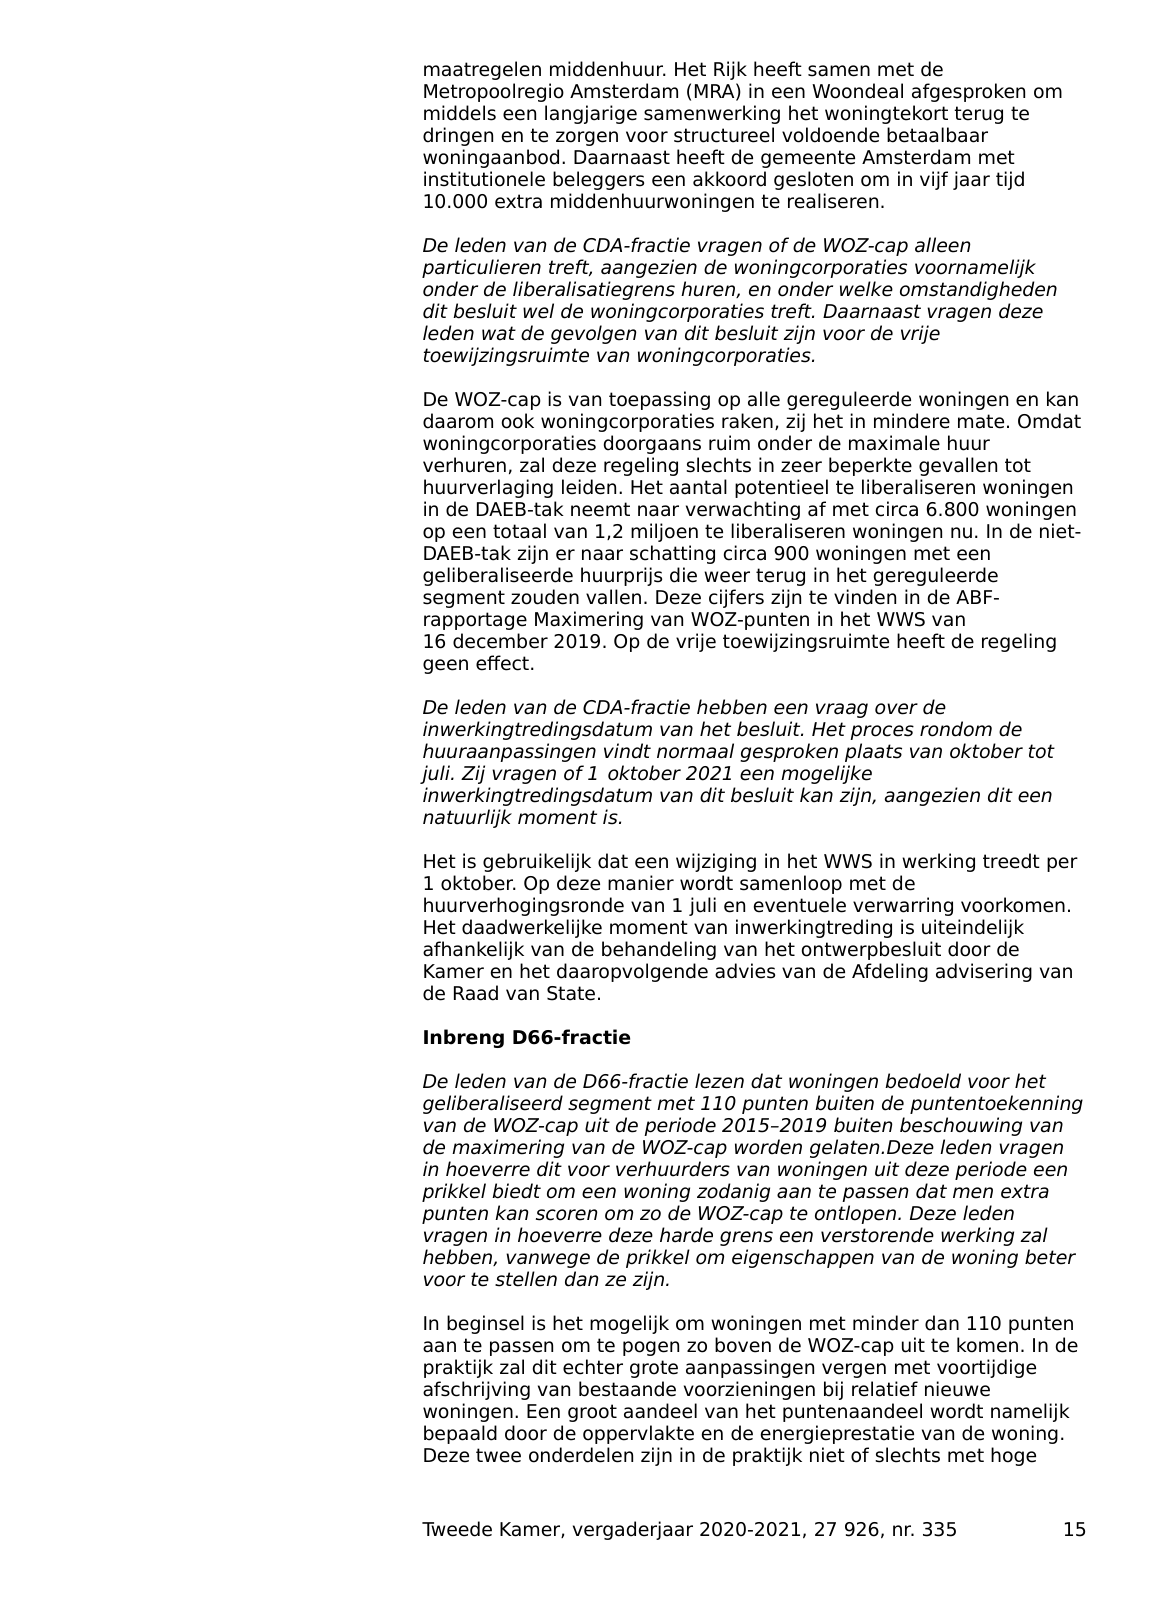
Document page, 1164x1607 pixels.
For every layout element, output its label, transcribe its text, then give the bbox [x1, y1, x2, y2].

text De WOZ-cap is van toepassing op alle gereguleerde woningen en kan daarom ook woningcorporaties raken, zij het in mindere mate. Omdat woningcorporaties doorgaans ruim onder de maximale huur verhuren, zal deze regeling slechts in zeer beperkte gevallen tot huurverlaging leiden. Het aantal potentieel te liberaliseren woningen in de DAEB-tak neemt naar verwachting af met circa 6.800 woningen op een totaal van 1,2 miljoen te liberaliseren woningen nu. In de niet-DAEB-tak zijn er naar schatting circa 900 woningen met een geliberaliseerde huurprijs die weer terug in het gereguleerde segment zouden vallen. Deze cijfers zijn te vinden in de ABF-rapportage Maximering van WOZ-punten in het WWS van 16 december 2019. Op de vrije toewijzingsruimte heeft de regeling geen effect. [422, 389, 1087, 675]
text Het is gebruikelijk dat een wijziging in het WWS in werking treedt per 1 oktober. Op deze manier wordt samenloop met de huurverhogingsronde van 1 juli en eventuele verwarring voorkomen. Het daadwerkelijke moment van inwerkingtreding is uiteindelijk afhankelijk van de behandeling van het ontwerpbesluit door de Kamer en het daaropvolgende advies van de Afdeling advisering van de Raad van State. [422, 851, 1087, 1005]
subtitle Inbreng D66-fractie [422, 1027, 1087, 1049]
text De leden van de D66-fractie lezen dat woningen bedoeld voor het geliberaliseerd segment met 110 punten buiten de puntentoekenning van de WOZ-cap uit de periode 2015–2019 buiten beschouwing van de maximering van de WOZ-cap worden gelaten.Deze leden vragen in hoeverre dit voor verhuurders van woningen uit deze periode een prikkel biedt om een woning zodanig aan te passen dat men extra punten kan scoren om zo de WOZ-cap te ontlopen. Deze leden vragen in hoeverre deze harde grens een verstorende werking zal hebben, vanwege de prikkel om eigenschappen van de woning beter voor te stellen dan ze zijn. [422, 1071, 1087, 1291]
text In beginsel is het mogelijk om woningen met minder dan 110 punten aan te passen om te pogen zo boven de WOZ-cap uit te komen. In de praktijk zal dit echter grote aanpassingen vergen met voortijdige afschrijving van bestaande voorzieningen bij relatief nieuwe woningen. Een groot aandeel van het puntenaandeel wordt namelijk bepaald door de oppervlakte en de energieprestatie van de woning. Deze twee onderdelen zijn in de praktijk niet of slechts met hoge [422, 1313, 1087, 1467]
text maatregelen middenhuur. Het Rijk heeft samen met de Metropoolregio Amsterdam (MRA) in een Woondeal afgesproken om middels een langjarige samenwerking het woningtekort terug te dringen en te zorgen voor structureel voldoende betaalbaar woningaanbod. Daarnaast heeft de gemeente Amsterdam met institutionele beleggers een akkoord gesloten om in vijf jaar tijd 10.000 extra middenhuurwoningen te realiseren. [422, 59, 1087, 213]
text De leden van de CDA-fractie vragen of de WOZ-cap alleen particulieren treft, aangezien de woningcorporaties voornamelijk onder de liberalisatiegrens huren, en onder welke omstandigheden dit besluit wel de woningcorporaties treft. Daarnaast vragen deze leden wat de gevolgen van dit besluit zijn voor de vrije toewijzingsruimte van woningcorporaties. [422, 235, 1087, 367]
text De leden van de CDA-fractie hebben een vraag over de inwerkingtredingsdatum van het besluit. Het proces rondom de huuraanpassingen vindt normaal gesproken plaats van oktober tot juli. Zij vragen of 1 oktober 2021 een mogelijke inwerkingtredingsdatum van dit besluit kan zijn, aangezien dit een natuurlijk moment is. [422, 697, 1087, 829]
